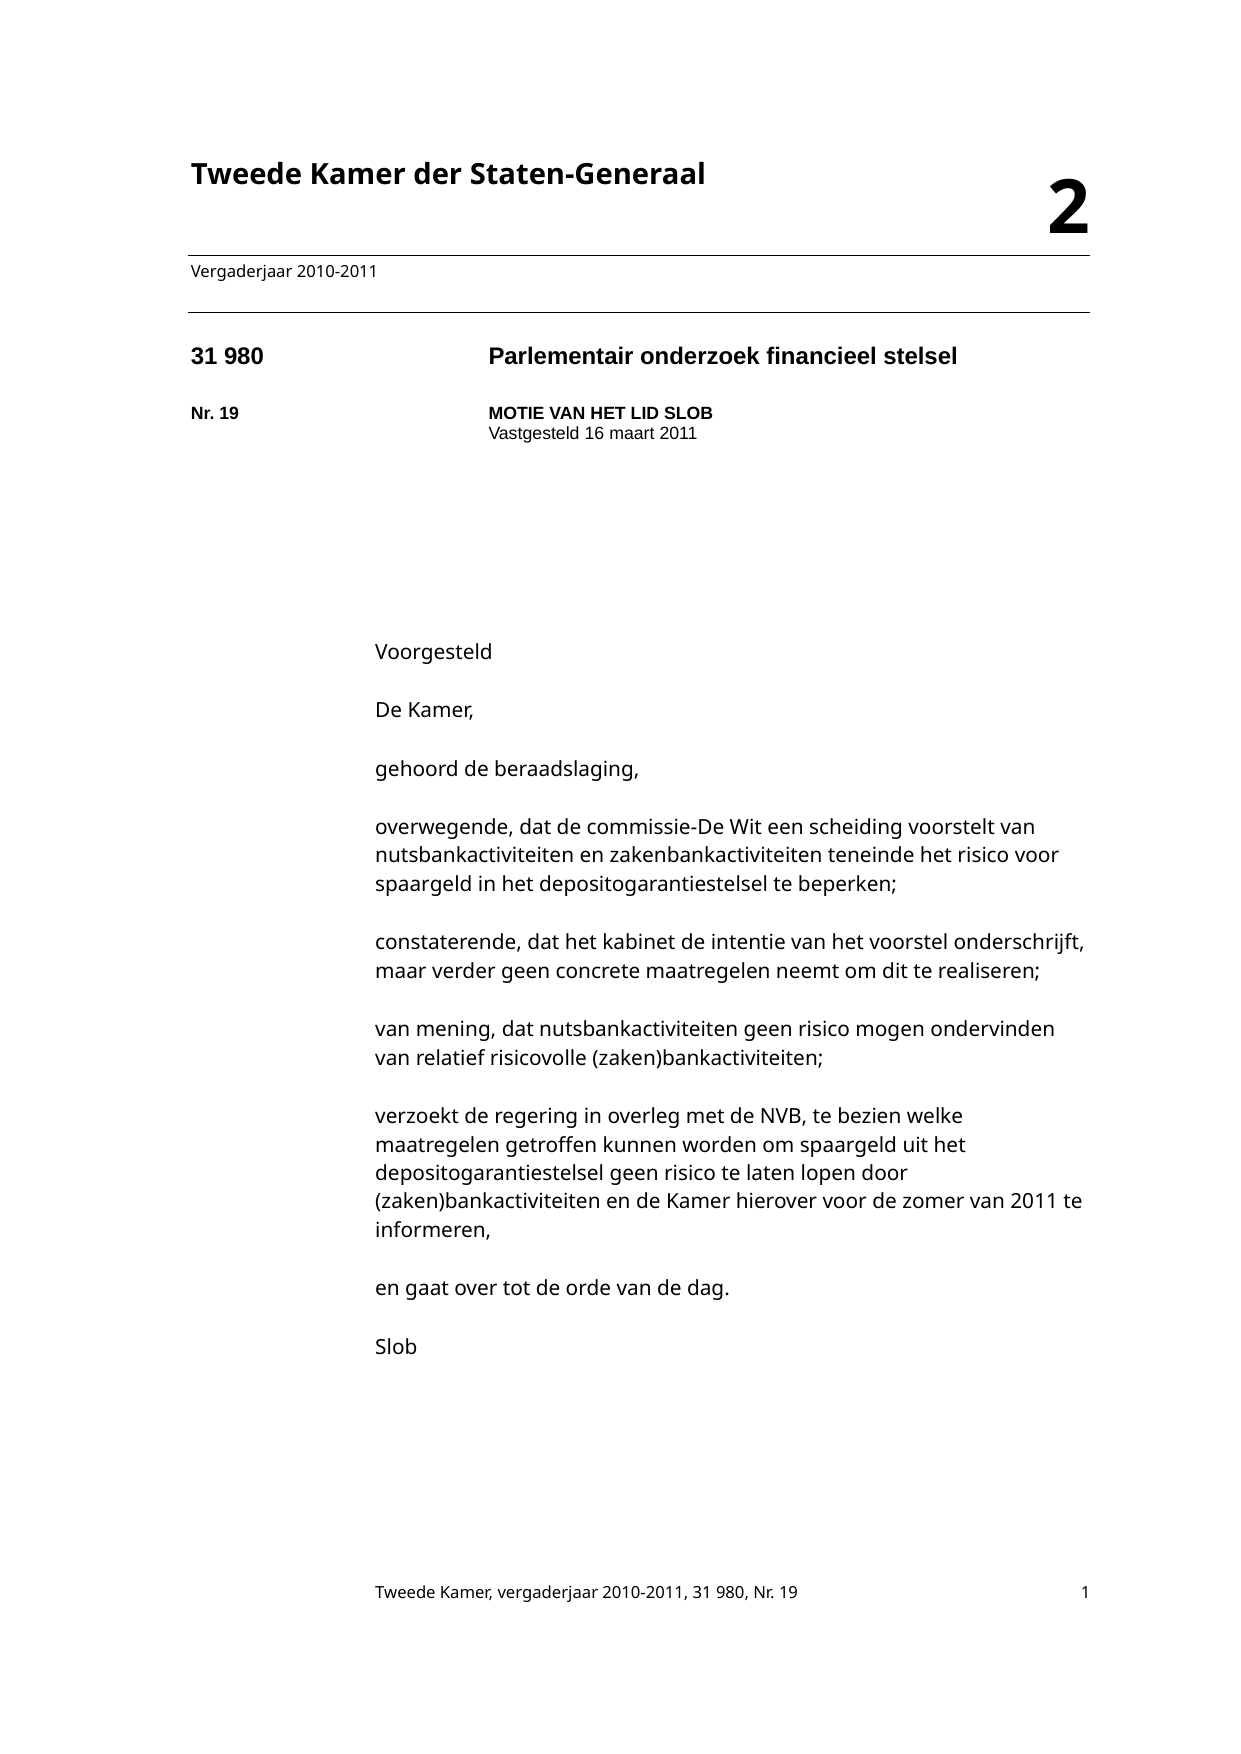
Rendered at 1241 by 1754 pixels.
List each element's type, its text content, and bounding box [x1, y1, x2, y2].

text verzoekt de regering in overleg met de NVB, te bezien welke maatregelen getroffen kunnen worden om spaargeld uit het depositogarantiestelsel geen risico te laten lopen door (zaken)bankactiviteiten en de Kamer hierover voor de zomer van 2011 te informeren, [375, 1101, 1090, 1243]
text De Kamer, [375, 695, 1090, 724]
table_header Tweede Kamer der Staten-Generaal [188, 150, 909, 255]
text gehoord de beraadslaging, [375, 754, 1090, 782]
text Slob [375, 1332, 1090, 1360]
text van mening, dat nutsbankactiviteiten geen risico mogen ondervinden van relatief risicovolle (zaken)bankactiviteiten; [375, 1014, 1090, 1071]
table_cell Parlementair onderzoek financieel stelsel [485, 339, 1090, 399]
table_cell [188, 313, 485, 339]
table_cell [485, 256, 1090, 312]
table_cell [485, 313, 1090, 339]
table_header 2 [910, 150, 1090, 255]
table_cell 31 980 [188, 339, 485, 399]
table_cell Nr. 19 [188, 399, 485, 518]
table_cell MOTIE VAN HET LID SLOB Vastgesteld 16 maart 2011 [485, 399, 1090, 518]
table_cell Vergaderjaar 2010-2011 [188, 256, 485, 312]
text Voorgesteld [375, 637, 1090, 665]
text overwegende, dat de commissie-De Wit een scheiding voorstelt van nutsbankactiviteiten en zakenbankactiviteiten teneinde het risico voor spaargeld in het depositogarantiestelsel te beperken; [375, 812, 1090, 897]
text constaterende, dat het kabinet de intentie van het voorstel onderschrijft, maar verder geen concrete maatregelen neemt om dit te realiseren; [375, 927, 1090, 984]
text en gaat over tot de orde van de dag. [375, 1273, 1090, 1302]
